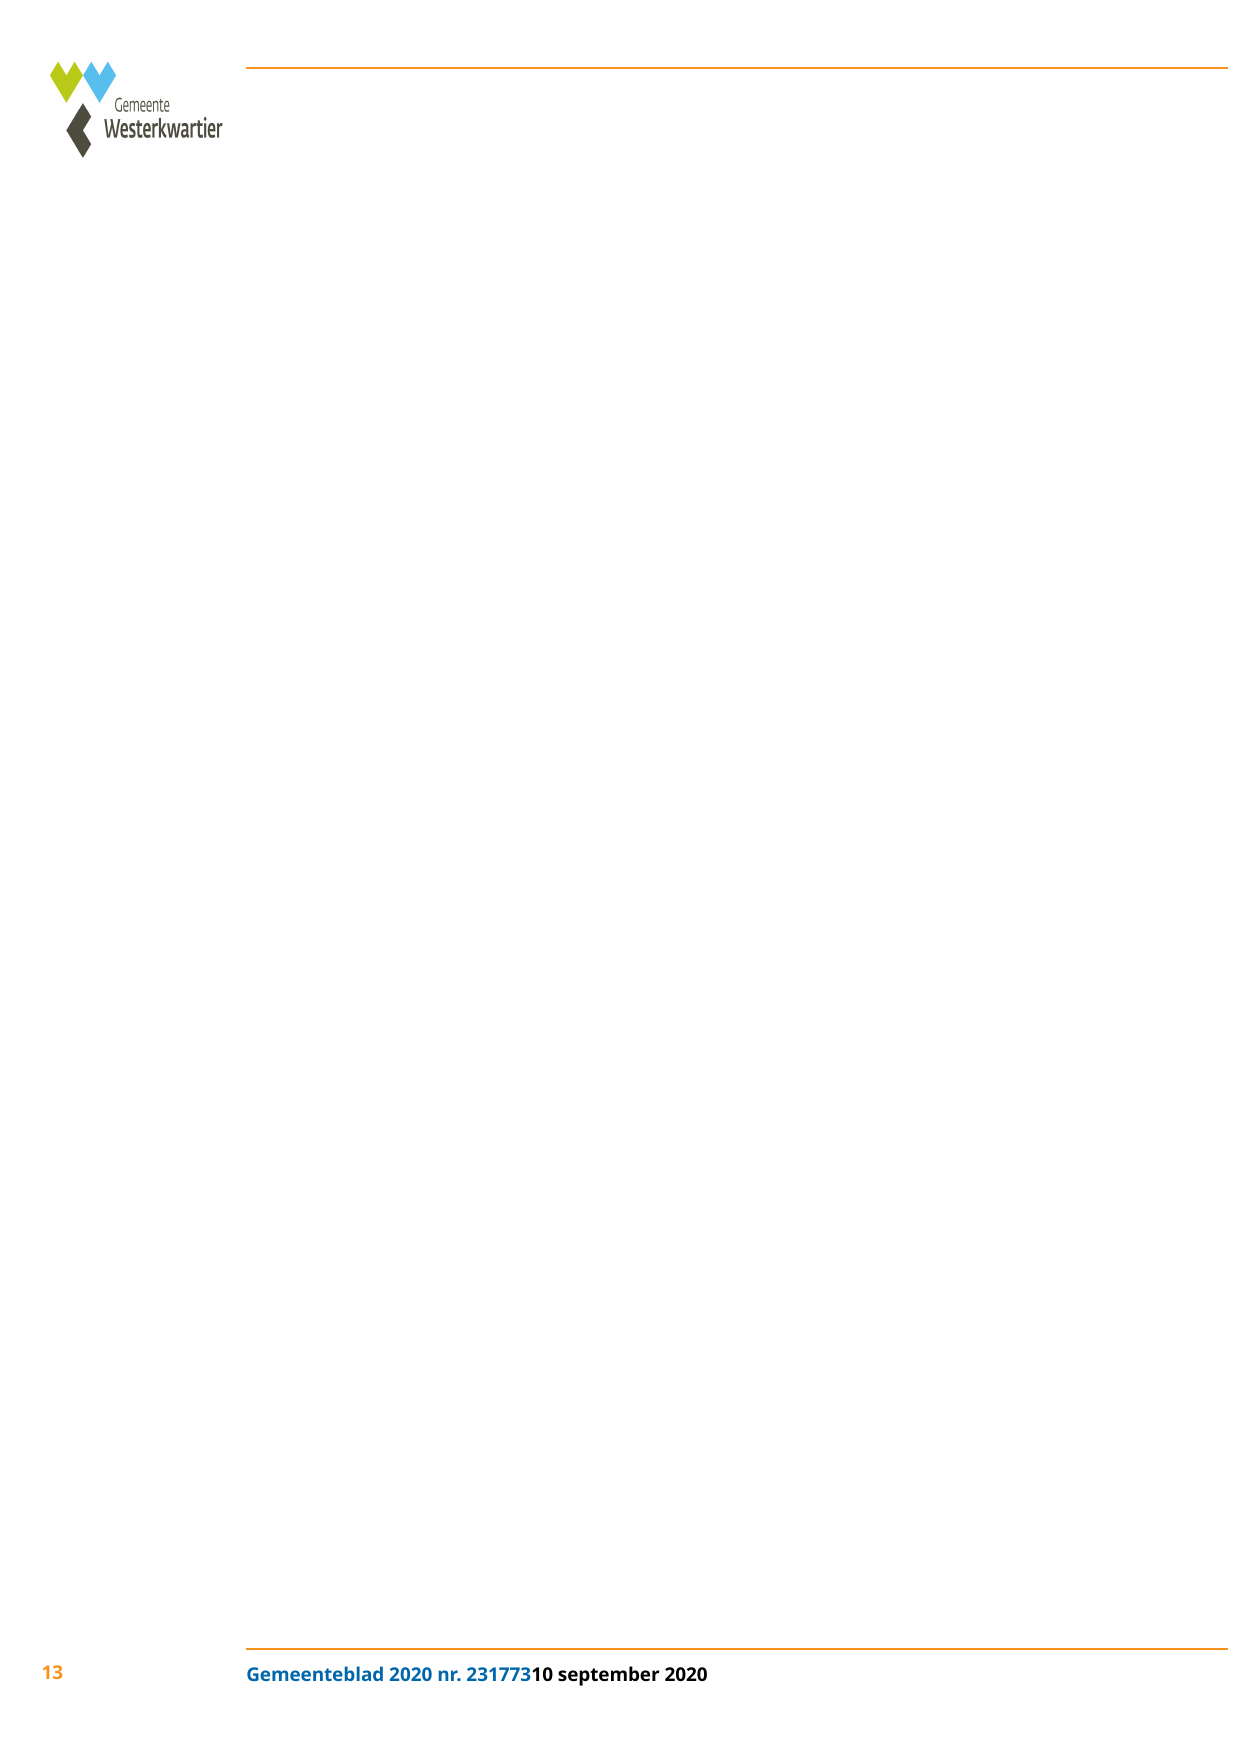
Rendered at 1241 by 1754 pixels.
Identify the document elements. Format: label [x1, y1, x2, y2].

picture [41, 47, 231, 172]
